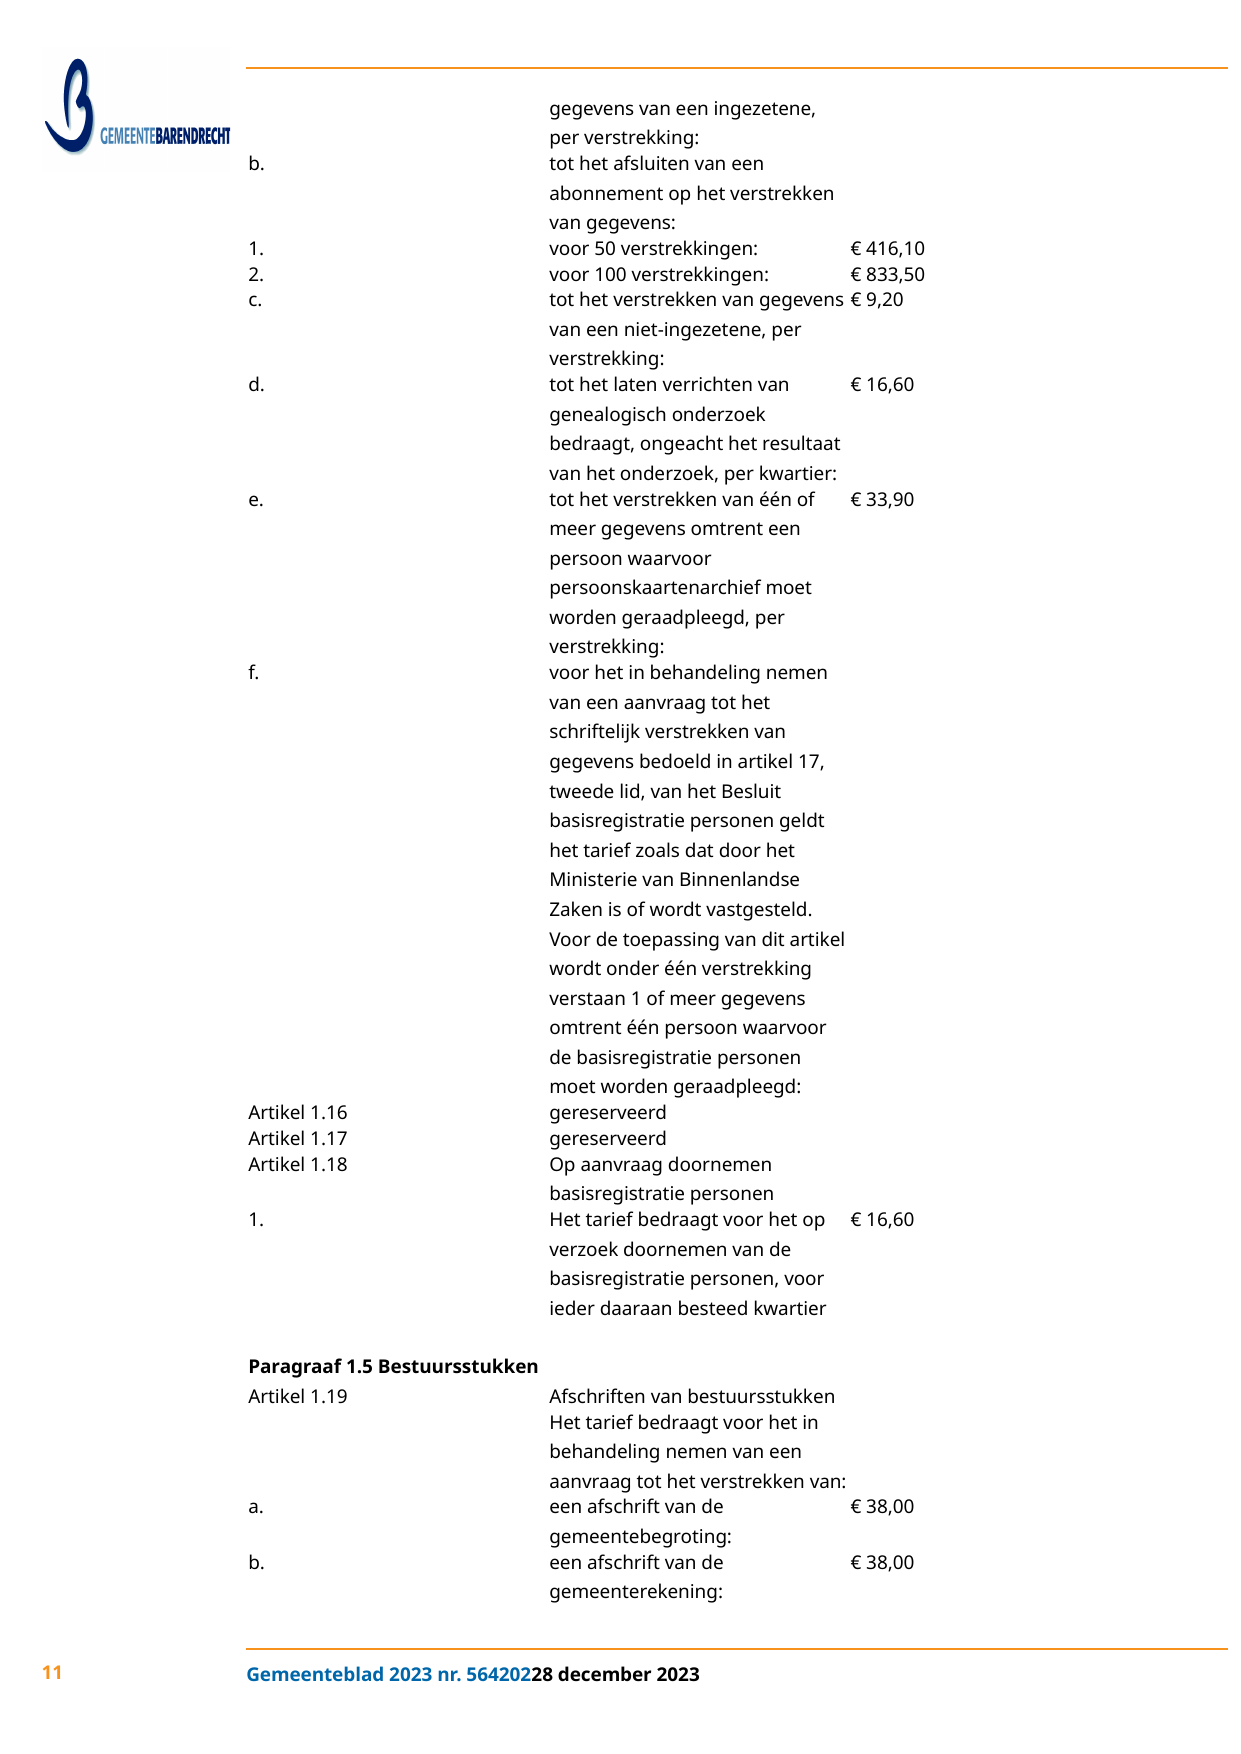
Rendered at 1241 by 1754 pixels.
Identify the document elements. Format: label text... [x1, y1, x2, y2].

table_cell € 833,50 [850, 261, 1152, 286]
table_cell € 9,20 [850, 286, 1152, 371]
table_cell tot het verstrekken van één of meer gegevens omtrent een persoon waarvoor persoonskaartenarchief moet worden geraadpleegd, per verstrekking: [549, 486, 850, 659]
table_cell € 38,00 [850, 1549, 1152, 1604]
table_cell b. [248, 1549, 549, 1604]
table_cell [850, 1409, 1152, 1494]
table_cell [850, 1099, 1152, 1125]
table_cell een afschrift van de gemeenterekening: [549, 1549, 850, 1604]
table_cell tot het laten verrichten van genealogisch onderzoek bedraagt, ongeacht het resultaat van het onderzoek, per kwartier: [549, 371, 850, 486]
table_cell e. [248, 486, 549, 659]
table_header Artikel 1.19 [248, 1383, 549, 1409]
table_cell tot het verstrekken van gegevens van een niet-ingezetene, per verstrekking: [549, 286, 850, 371]
table_cell een afschrift van de gemeentebegroting: [549, 1494, 850, 1549]
table_cell € 38,00 [850, 1494, 1152, 1549]
table_cell f. [248, 660, 549, 1099]
table_cell Artikel 1.17 [248, 1125, 549, 1151]
table_cell Op aanvraag doornemen basisregistratie personen [549, 1151, 850, 1206]
table_cell voor het in behandeling nemen van een aanvraag tot het schriftelijk verstrekken van gegevens bedoeld in artikel 17, tweede lid, van het Besluit basisregistratie personen geldt het tarief zoals dat door het Ministerie van Binnenlandse Zaken is of wordt vastgesteld. Voor de toepassing van dit artikel wordt onder één verstrekking verstaan 1 of meer gegevens omtrent één persoon waarvoor de basisregistratie personen moet worden geraadpleegd: [549, 660, 850, 1099]
table_cell 2. [248, 261, 549, 286]
picture [41, 47, 231, 172]
table_cell gereserveerd [549, 1125, 850, 1151]
table_cell [248, 95, 549, 150]
table_cell Het tarief bedraagt voor het op verzoek doornemen van de basisregistratie personen, voor ieder daaraan besteed kwartier [549, 1206, 850, 1321]
table_cell [850, 1125, 1152, 1151]
table_cell b. [248, 150, 549, 235]
table_cell c. [248, 286, 549, 371]
table_cell gereserveerd [549, 1099, 850, 1125]
table_header [850, 1383, 1152, 1409]
table_cell € 33,90 [850, 486, 1152, 659]
table_cell [850, 150, 1152, 235]
table_cell gegevens van een ingezetene, per verstrekking: [549, 95, 850, 150]
table_cell tot het afsluiten van een abonnement op het verstrekken van gegevens: [549, 150, 850, 235]
table_cell 1. [248, 1206, 549, 1321]
table_cell € 16,60 [850, 1206, 1152, 1321]
table_cell € 416,10 [850, 235, 1152, 261]
table_cell Artikel 1.16 [248, 1099, 549, 1125]
table_cell [850, 95, 1152, 150]
table_cell [850, 660, 1152, 1099]
table_cell [850, 1151, 1152, 1206]
table_cell d. [248, 371, 549, 486]
table_cell voor 50 verstrekkingen: [549, 235, 850, 261]
table_cell 1. [248, 235, 549, 261]
text Paragraaf 1.5 Bestuursstukken [248, 1353, 1152, 1379]
table_cell [248, 1409, 549, 1494]
table_cell a. [248, 1494, 549, 1549]
table_cell voor 100 verstrekkingen: [549, 261, 850, 286]
table_cell € 16,60 [850, 371, 1152, 486]
table_cell Het tarief bedraagt voor het in behandeling nemen van een aanvraag tot het verstrekken van: [549, 1409, 850, 1494]
table_header Afschriften van bestuursstukken [549, 1383, 850, 1409]
table_cell Artikel 1.18 [248, 1151, 549, 1206]
